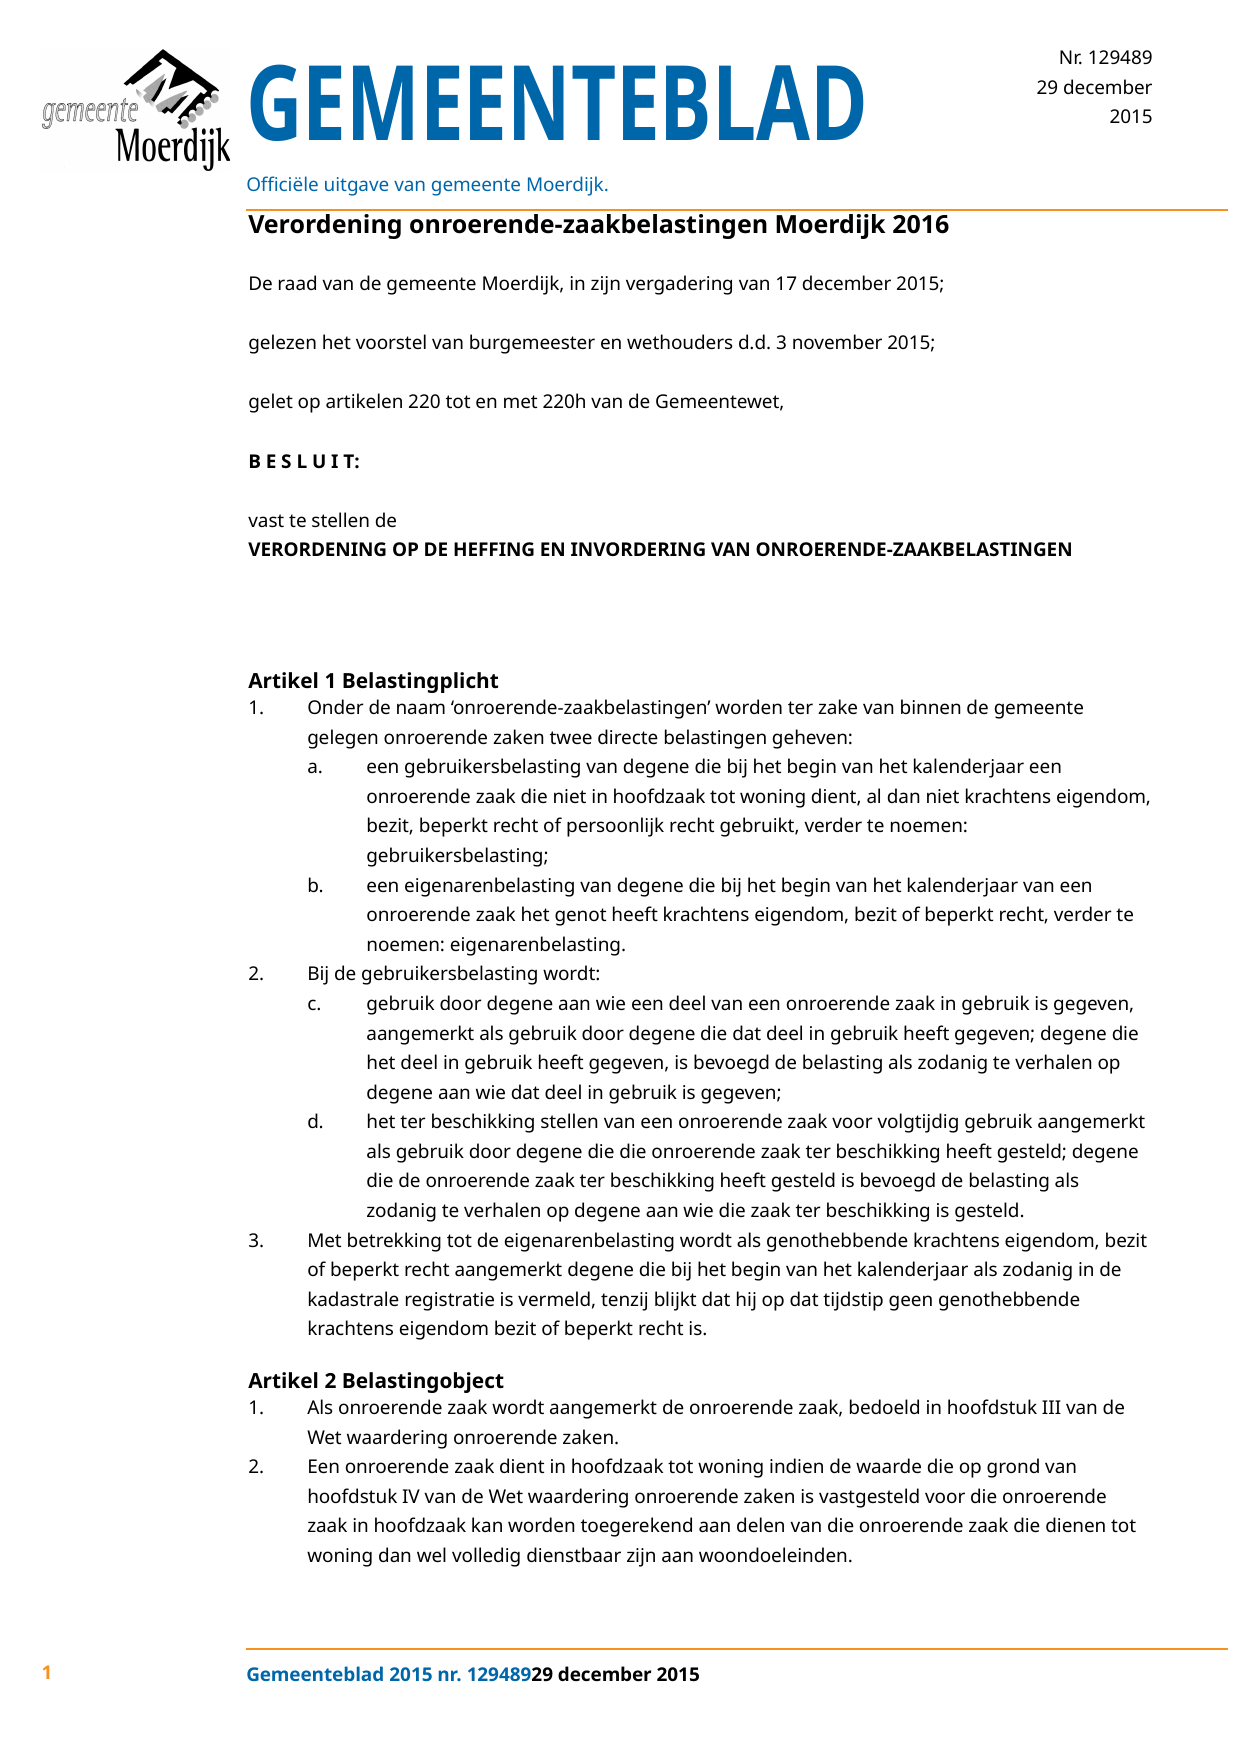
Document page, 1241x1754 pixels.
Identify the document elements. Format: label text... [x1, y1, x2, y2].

picture [41, 47, 231, 172]
text Verordening onroerende-zaakbelastingen Moerdijk 2016 [248, 211, 1152, 241]
list een eigenarenbelasting van degene die bij het begin van het kalenderjaar van een onroerende zaak het genot heeft krachtens eigendom, bezit of beperkt recht, verder te noemen: eigenarenbelasting. [307, 872, 1152, 957]
list Met betrekking tot de eigenarenbelasting wordt als genothebbende krachtens eigendom, bezit of beperkt recht aangemerkt degene die bij het begin van het kalenderjaar als zodanig in de kadastrale registratie is vermeld, tenzij blijkt dat hij op dat tijdstip geen genothebbende krachtens eigendom bezit of beperkt recht is. [248, 1227, 1152, 1341]
list Onder de naam ‘onroerende-zaakbelastingen’ worden ter zake van binnen de gemeente gelegen onroerende zaken twee directe belastingen geheven: [248, 694, 1152, 749]
text B E S L U I T: [248, 448, 1152, 473]
text gelet op artikelen 220 tot en met 220h van de Gemeentewet, [248, 389, 1152, 414]
text gelezen het voorstel van burgemeester en wethouders d.d. 3 november 2015; [248, 329, 1152, 355]
list Als onroerende zaak wordt aangemerkt de onroerende zaak, bedoeld in hoofdstuk III van de Wet waardering onroerende zaken. [248, 1394, 1152, 1450]
list gebruik door degene aan wie een deel van een onroerende zaak in gebruik is gegeven, aangemerkt als gebruik door degene die dat deel in gebruik heeft gegeven; degene die het deel in gebruik heeft gegeven, is bevoegd de belasting als zodanig te verhalen op degene aan wie dat deel in gebruik is gegeven; [307, 990, 1152, 1104]
text Artikel 1 Belastingplicht [248, 666, 1152, 694]
text vast te stellen de [248, 507, 1152, 533]
text Artikel 2 Belastingobject [248, 1366, 1152, 1394]
text De raad van de gemeente Moerdijk, in zijn vergadering van 17 december 2015; [248, 270, 1152, 296]
list een gebruikersbelasting van degene die bij het begin van het kalenderjaar een onroerende zaak die niet in hoofdzaak tot woning dient, al dan niet krachtens eigendom, bezit, beperkt recht of persoonlijk recht gebruikt, verder te noemen: gebruikersbelasting; [307, 753, 1152, 868]
list Bij de gebruikersbelasting wordt: [248, 961, 1152, 986]
list het ter beschikking stellen van een onroerende zaak voor volgtijdig gebruik aangemerkt als gebruik door degene die die onroerende zaak ter beschikking heeft gesteld; degene die de onroerende zaak ter beschikking heeft gesteld is bevoegd de belasting als zodanig te verhalen op degene aan wie die zaak ter beschikking is gesteld. [307, 1108, 1152, 1223]
list Een onroerende zaak dient in hoofdzaak tot woning indien de waarde die op grond van hoofdstuk IV van de Wet waardering onroerende zaken is vastgesteld voor die onroerende zaak in hoofdzaak kan worden toegerekend aan delen van die onroerende zaak die dienen tot woning dan wel volledig dienstbaar zijn aan woondoeleinden. [248, 1453, 1152, 1568]
text VERORDENING OP DE HEFFING EN INVORDERING VAN ONROERENDE-ZAAKBELASTINGEN [248, 537, 1152, 562]
